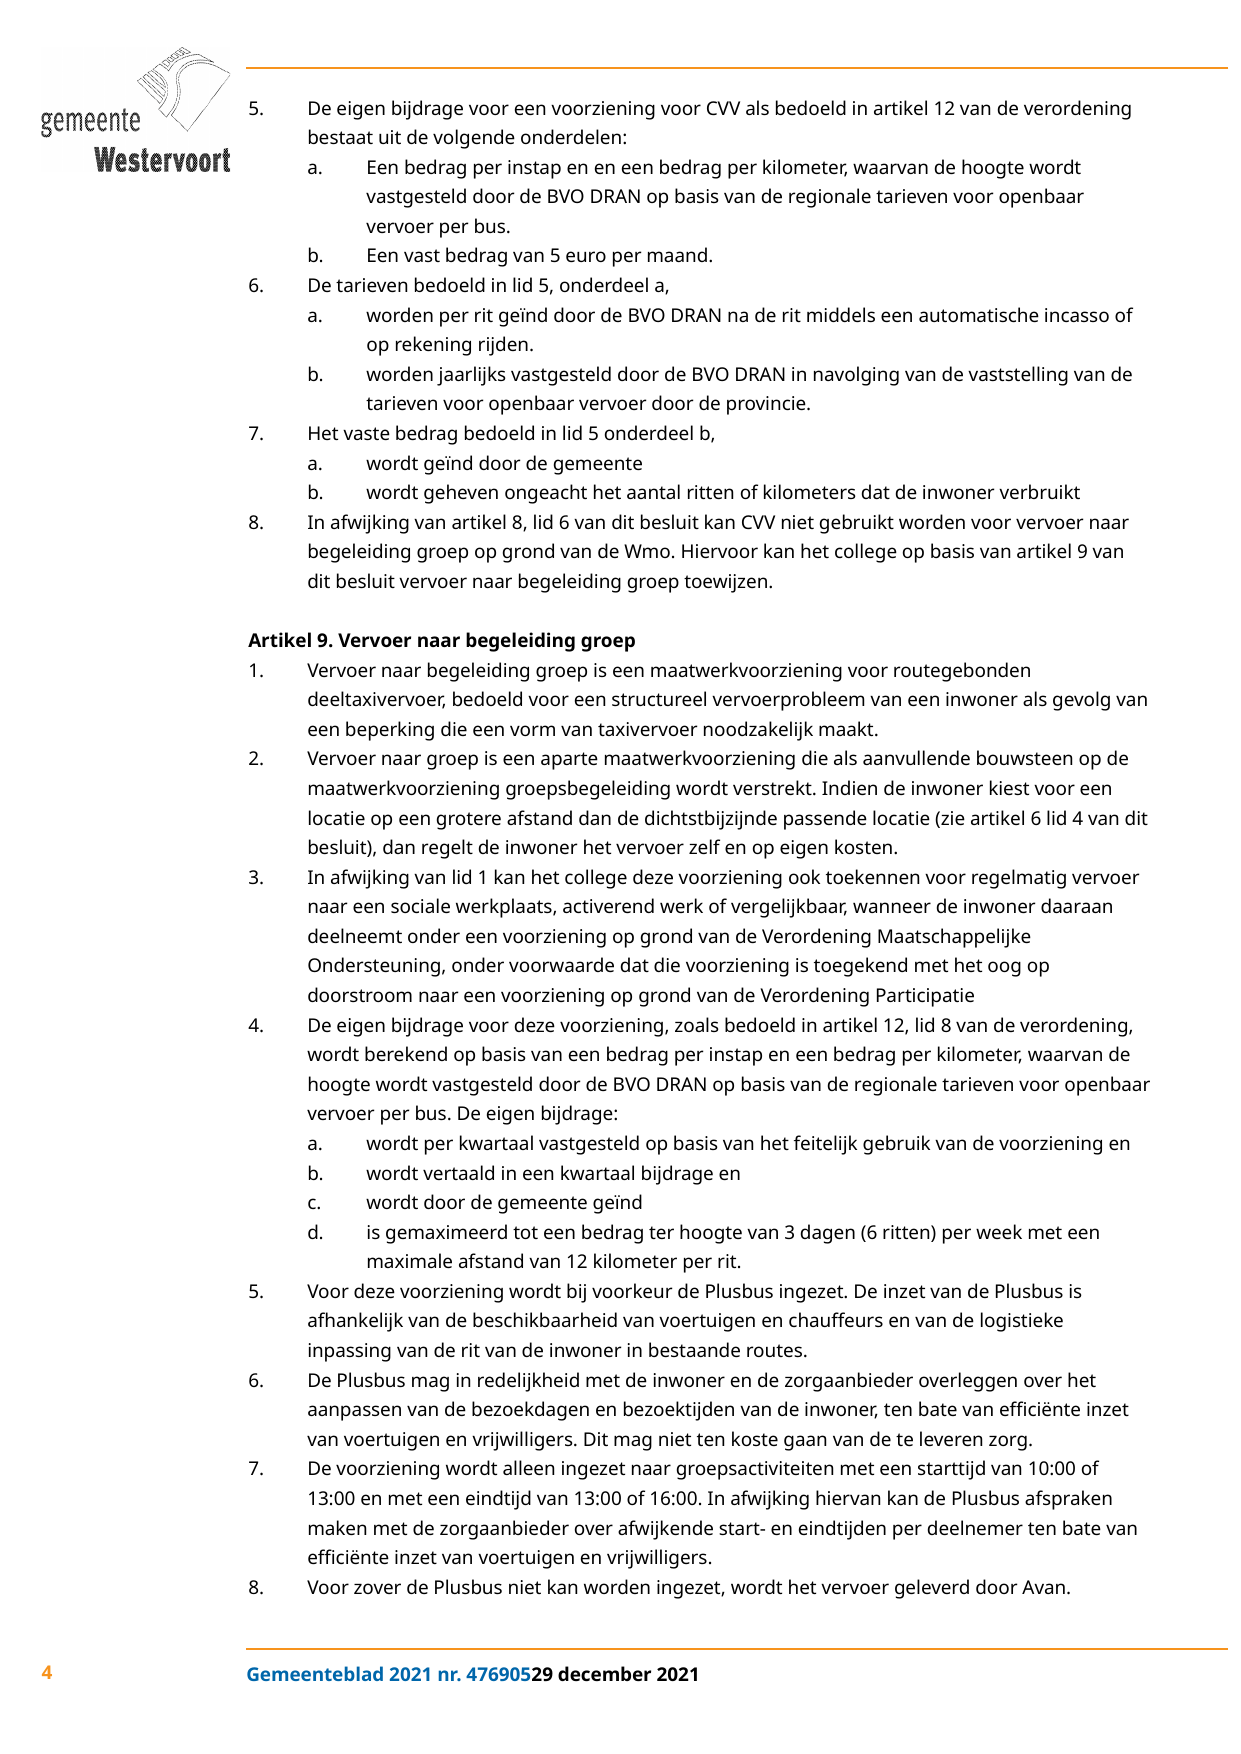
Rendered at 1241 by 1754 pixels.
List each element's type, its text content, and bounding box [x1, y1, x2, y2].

list De tarieven bedoeld in lid 5, onderdeel a, [248, 272, 1152, 298]
list wordt geheven ongeacht het aantal ritten of kilometers dat de inwoner verbruikt [307, 479, 1152, 505]
list wordt per kwartaal vastgesteld op basis van het feitelijk gebruik van de voorziening en [307, 1130, 1152, 1156]
list wordt geïnd door de gemeente [307, 450, 1152, 476]
list Het vaste bedrag bedoeld in lid 5 onderdeel b, [248, 420, 1152, 446]
list In afwijking van artikel 8, lid 6 van dit besluit kan CVV niet gebruikt worden voor vervoer naar begeleiding groep op grond van de Wmo. Hiervoor kan het college op basis van artikel 9 van dit besluit vervoer naar begeleiding groep toewijzen. [248, 509, 1152, 594]
list De voorziening wordt alleen ingezet naar groepsactiviteiten met een starttijd van 10:00 of 13:00 en met een eindtijd van 13:00 of 16:00. In afwijking hiervan kan de Plusbus afspraken maken met de zorgaanbieder over afwijkende start- en eindtijden per deelnemer ten bate van efficiënte inzet van voertuigen en vrijwilligers. [248, 1456, 1152, 1570]
list wordt vertaald in een kwartaal bijdrage en [307, 1160, 1152, 1186]
picture [41, 47, 231, 172]
list worden jaarlijks vastgesteld door de BVO DRAN in navolging van de vaststelling van de tarieven voor openbaar vervoer door de provincie. [307, 361, 1152, 416]
list De Plusbus mag in redelijkheid met de inwoner en de zorgaanbieder overleggen over het aanpassen van de bezoekdagen en bezoektijden van de inwoner, ten bate van efficiënte inzet van voertuigen en vrijwilligers. Dit mag niet ten koste gaan van de te leveren zorg. [248, 1367, 1152, 1452]
list wordt door de gemeente geïnd [307, 1189, 1152, 1215]
list Voor deze voorziening wordt bij voorkeur de Plusbus ingezet. De inzet van de Plusbus is afhankelijk van de beschikbaarheid van voertuigen en chauffeurs en van de logistieke inpassing van de rit van de inwoner in bestaande routes. [248, 1278, 1152, 1363]
list Een bedrag per instap en en een bedrag per kilometer, waarvan de hoogte wordt vastgesteld door de BVO DRAN op basis van de regionale tarieven voor openbaar vervoer per bus. [307, 154, 1152, 239]
list De eigen bijdrage voor deze voorziening, zoals bedoeld in artikel 12, lid 8 van de verordening, wordt berekend op basis van een bedrag per instap en een bedrag per kilometer, waarvan de hoogte wordt vastgesteld door de BVO DRAN op basis van de regionale tarieven voor openbaar vervoer per bus. De eigen bijdrage: [248, 1012, 1152, 1126]
list Vervoer naar groep is een aparte maatwerkvoorziening die als aanvullende bouwsteen op de maatwerkvoorziening groepsbegeleiding wordt verstrekt. Indien de inwoner kiest voor een locatie op een grotere afstand dan de dichtstbijzijnde passende locatie (zie artikel 6 lid 4 van dit besluit), dan regelt de inwoner het vervoer zelf en op eigen kosten. [248, 746, 1152, 860]
list is gemaximeerd tot een bedrag ter hoogte van 3 dagen (6 ritten) per week met een maximale afstand van 12 kilometer per rit. [307, 1219, 1152, 1274]
list In afwijking van lid 1 kan het college deze voorziening ook toekennen voor regelmatig vervoer naar een sociale werkplaats, activerend werk of vergelijkbaar, wanneer de inwoner daaraan deelneemt onder een voorziening op grond van de Verordening Maatschappelijke Ondersteuning, onder voorwaarde dat die voorziening is toegekend met het oog op doorstroom naar een voorziening op grond van de Verordening Participatie [248, 864, 1152, 1008]
list Voor zover de Plusbus niet kan worden ingezet, wordt het vervoer geleverd door Avan. [248, 1574, 1152, 1600]
list Vervoer naar begeleiding groep is een maatwerkvoorziening voor routegebonden deeltaxivervoer, bedoeld voor een structureel vervoerprobleem van een inwoner als gevolg van een beperking die een vorm van taxivervoer noodzakelijk maakt. [248, 657, 1152, 742]
list Een vast bedrag van 5 euro per maand. [307, 243, 1152, 268]
text Artikel 9. Vervoer naar begeleiding groep [248, 627, 1152, 653]
list worden per rit geïnd door de BVO DRAN na de rit middels een automatische incasso of op rekening rijden. [307, 302, 1152, 357]
list De eigen bijdrage voor een voorziening voor CVV als bedoeld in artikel 12 van de verordening bestaat uit de volgende onderdelen: [248, 95, 1152, 150]
